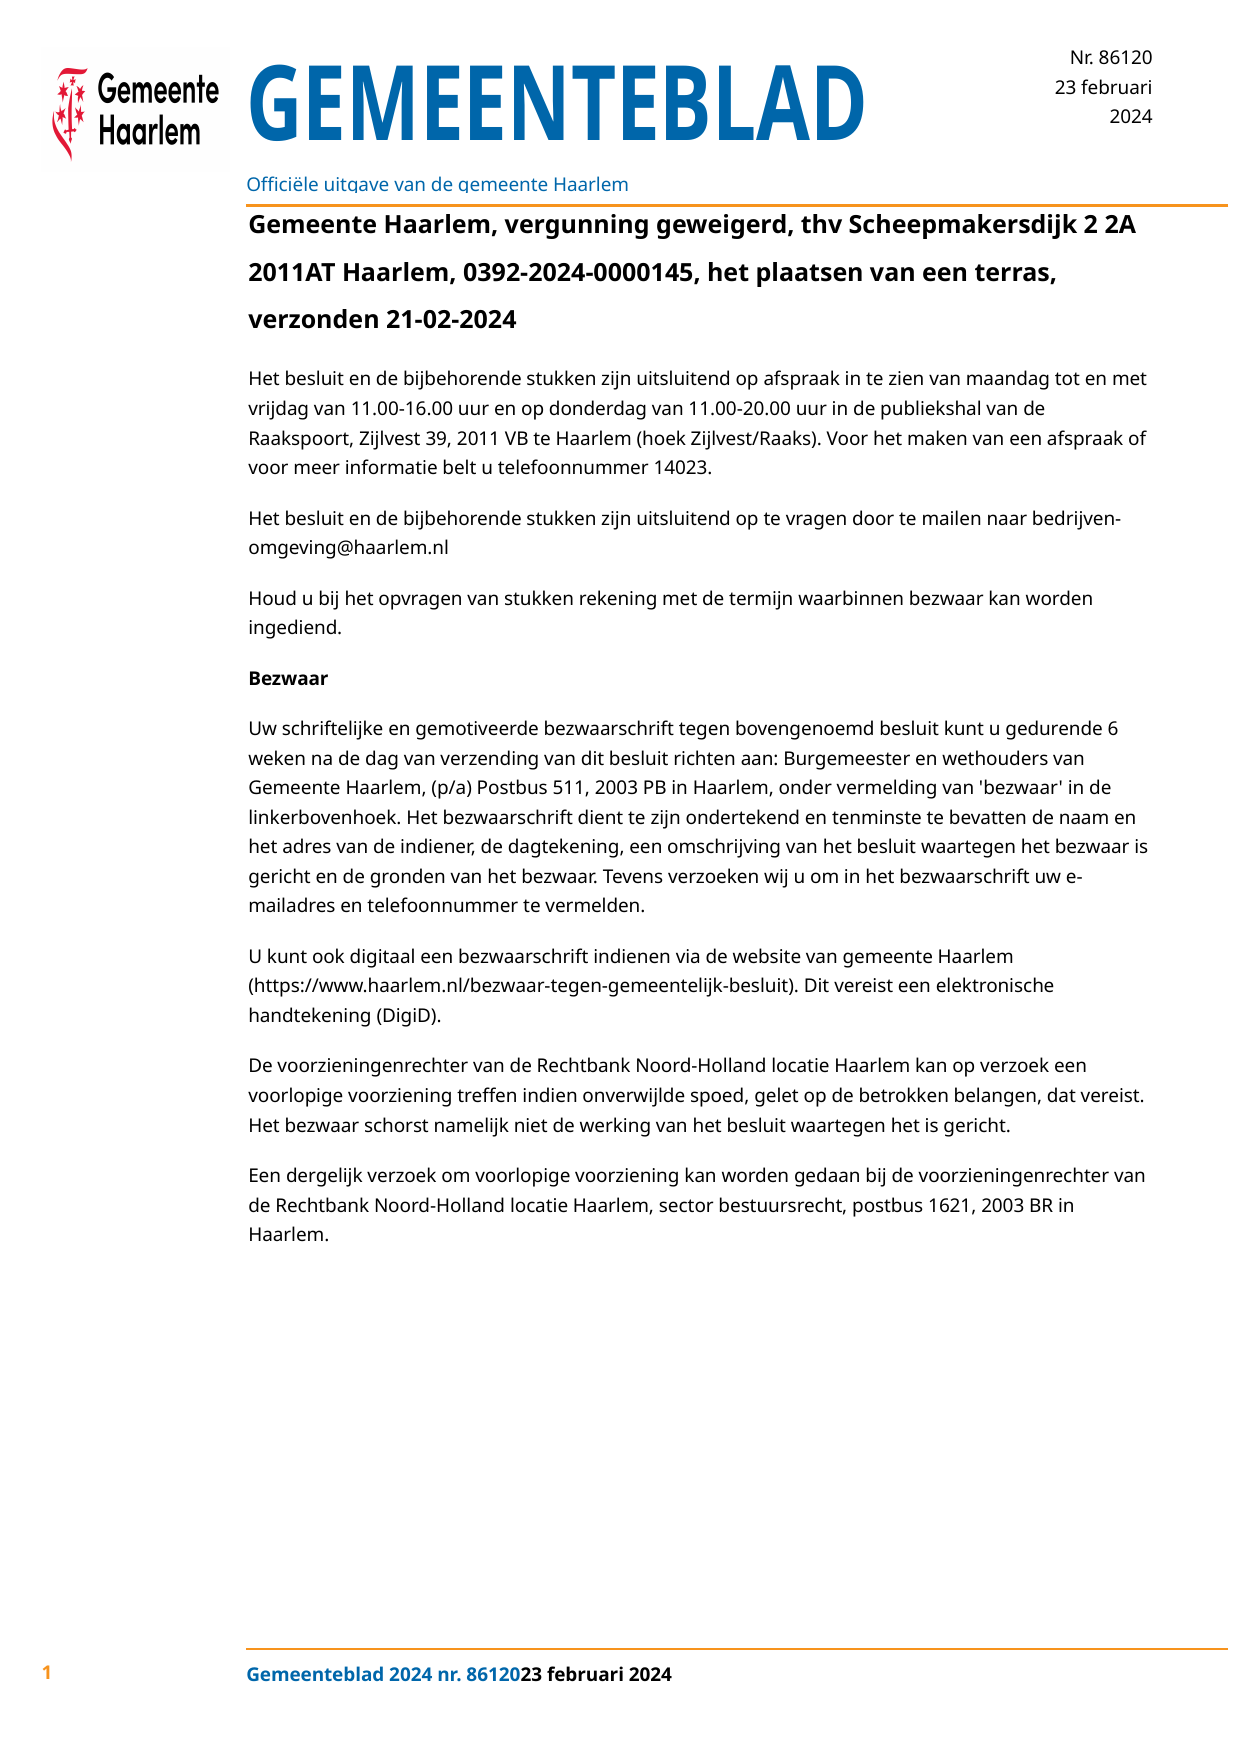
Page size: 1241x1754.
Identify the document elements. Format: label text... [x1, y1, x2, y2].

text Een dergelijk verzoek om voorlopige voorziening kan worden gedaan bij de voorzieningenrechter van de Rechtbank Noord-Holland locatie Haarlem, sector bestuursrecht, postbus 1621, 2003 BR in Haarlem. [248, 1162, 1152, 1247]
text Het besluit en de bijbehorende stukken zijn uitsluitend op afspraak in te zien van maandag tot en met vrijdag van 11.00-16.00 uur en op donderdag van 11.00-20.00 uur in de publiekshal van de Raakspoort, Zijlvest 39, 2011 VB te Haarlem (hoek Zijlvest/Raaks). Voor het maken van een afspraak of voor meer informatie belt u telefoonnummer 14023. [248, 366, 1152, 480]
picture [41, 47, 231, 172]
text De voorzieningenrechter van de Rechtbank Noord-Holland locatie Haarlem kan op verzoek een voorlopige voorziening treffen indien onverwijlde spoed, gelet op de betrokken belangen, dat vereist. Het bezwaar schorst namelijk niet de werking van het besluit waartegen het is gericht. [248, 1053, 1152, 1137]
text U kunt ook digitaal een bezwaarschrift indienen via de website van gemeente Haarlem (https://www.haarlem.nl/bezwaar-tegen-gemeentelijk-besluit). Dit vereist een elektronische handtekening (DigiD). [248, 943, 1152, 1028]
text Het besluit en de bijbehorende stukken zijn uitsluitend op te vragen door te mailen naar bedrijven-omgeving@haarlem.nl [248, 505, 1152, 560]
text Uw schriftelijke en gemotiveerde bezwaarschrift tegen bovengenoemd besluit kunt u gedurende 6 weken na de dag van verzending van dit besluit richten aan: Burgemeester en wethouders van Gemeente Haarlem, (p/a) Postbus 511, 2003 PB in Haarlem, onder vermelding van 'bezwaar' in de linkerbovenhoek. Het bezwaarschrift dient te zijn ondertekend en tenminste te bevatten de naam en het adres van de indiener, de dagtekening, een omschrijving van het besluit waartegen het bezwaar is gericht en de gronden van het bezwaar. Tevens verzoeken wij u om in het bezwaarschrift uw e-mailadres en telefoonnummer te vermelden. [248, 715, 1152, 918]
text Houd u bij het opvragen van stukken rekening met de termijn waarbinnen bezwaar kan worden ingediend. [248, 585, 1152, 640]
text Gemeente Haarlem, vergunning geweigerd, thv Scheepmakersdijk 2 2A 2011AT Haarlem, 0392-2024-0000145, het plaatsen van een terras, verzonden 21-02-2024 [248, 207, 1152, 336]
text Bezwaar [248, 665, 1152, 690]
